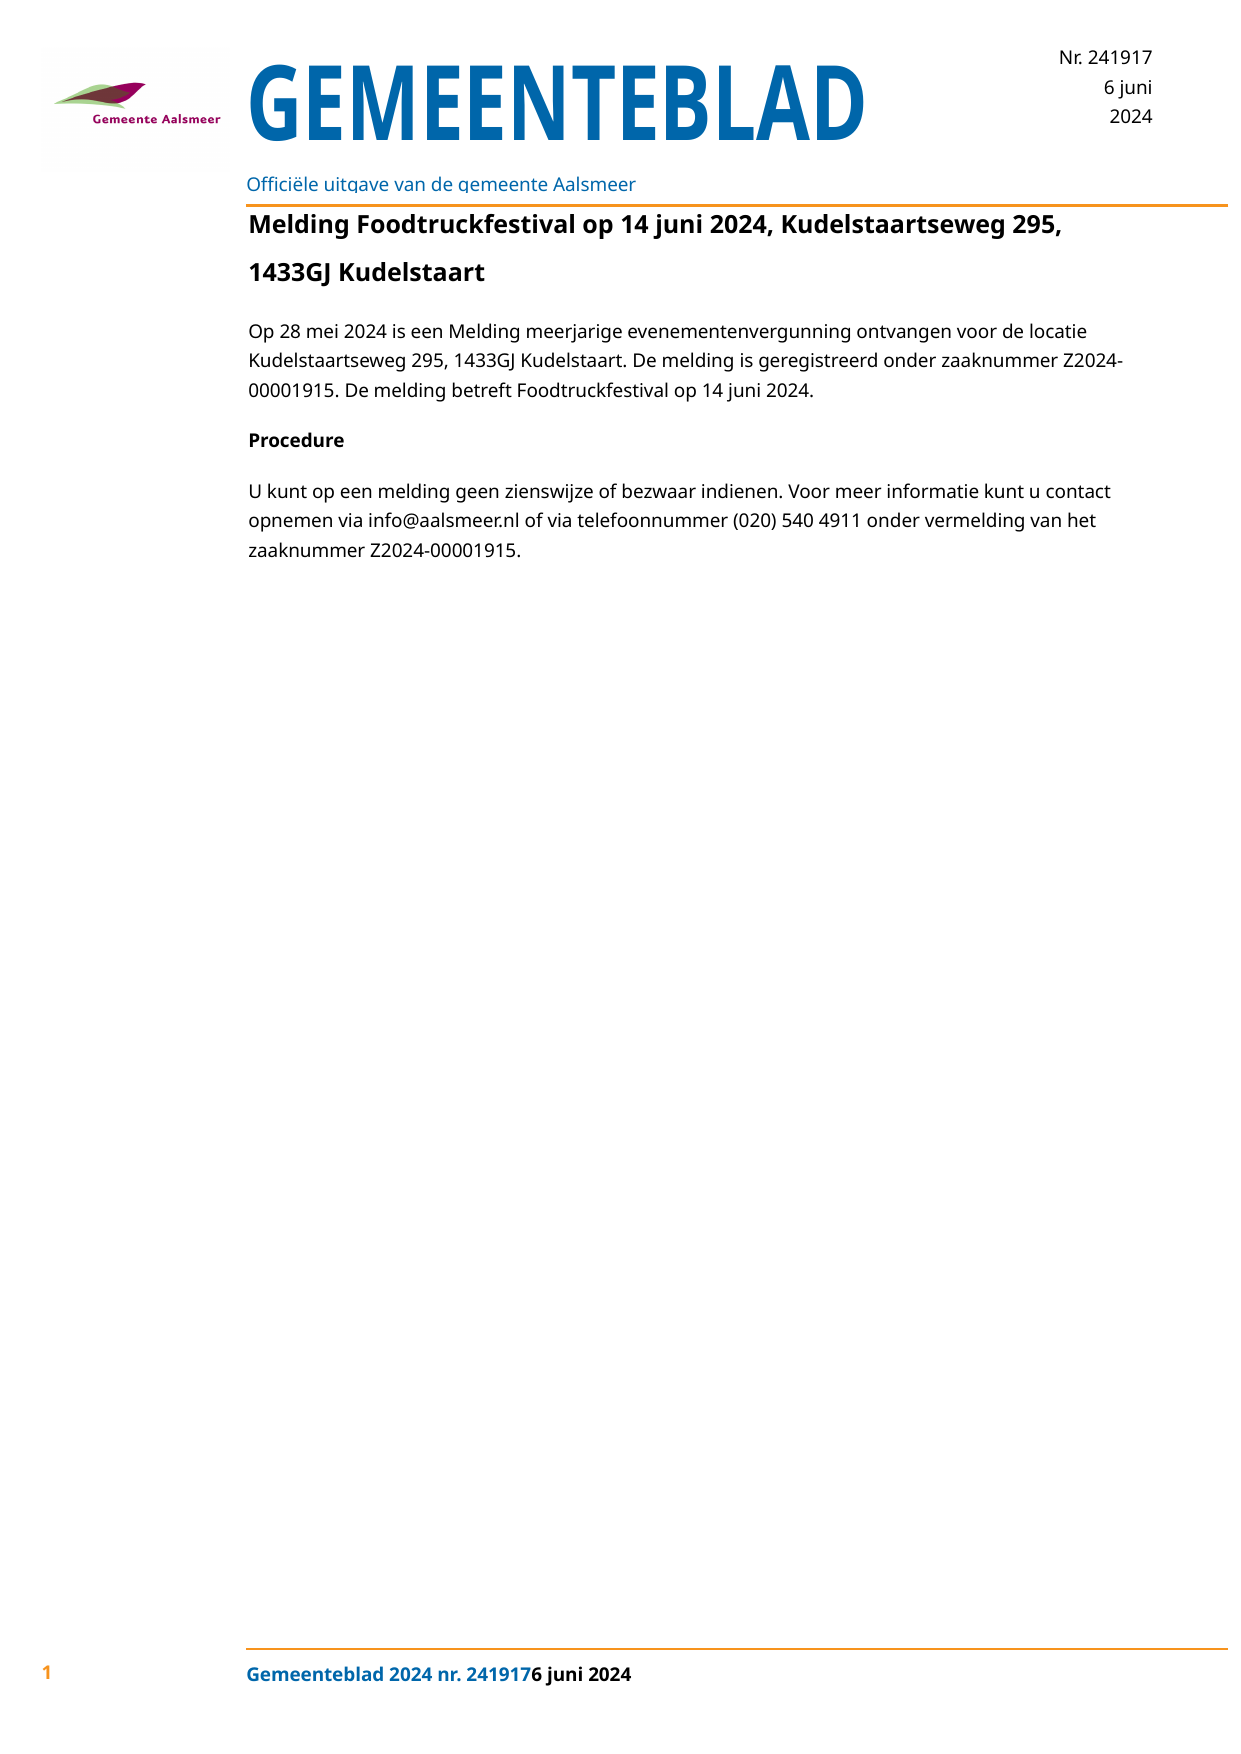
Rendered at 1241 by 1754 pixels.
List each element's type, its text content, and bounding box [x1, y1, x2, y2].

text Melding Foodtruckfestival op 14 juni 2024, Kudelstaartseweg 295, 1433GJ Kudelstaart [248, 207, 1152, 288]
picture [41, 47, 231, 172]
text U kunt op een melding geen zienswijze of bezwaar indienen. Voor meer informatie kunt u contact opnemen via info@aalsmeer.nl of via telefoonnummer (020) 540 4911 onder vermelding van het zaaknummer Z2024-00001915. [248, 478, 1152, 563]
text Procedure [248, 427, 1152, 453]
text Op 28 mei 2024 is een Melding meerjarige evenementenvergunning ontvangen voor de locatie Kudelstaartseweg 295, 1433GJ Kudelstaart. De melding is geregistreerd onder zaaknummer Z2024-00001915. De melding betreft Foodtruckfestival op 14 juni 2024. [248, 318, 1152, 403]
